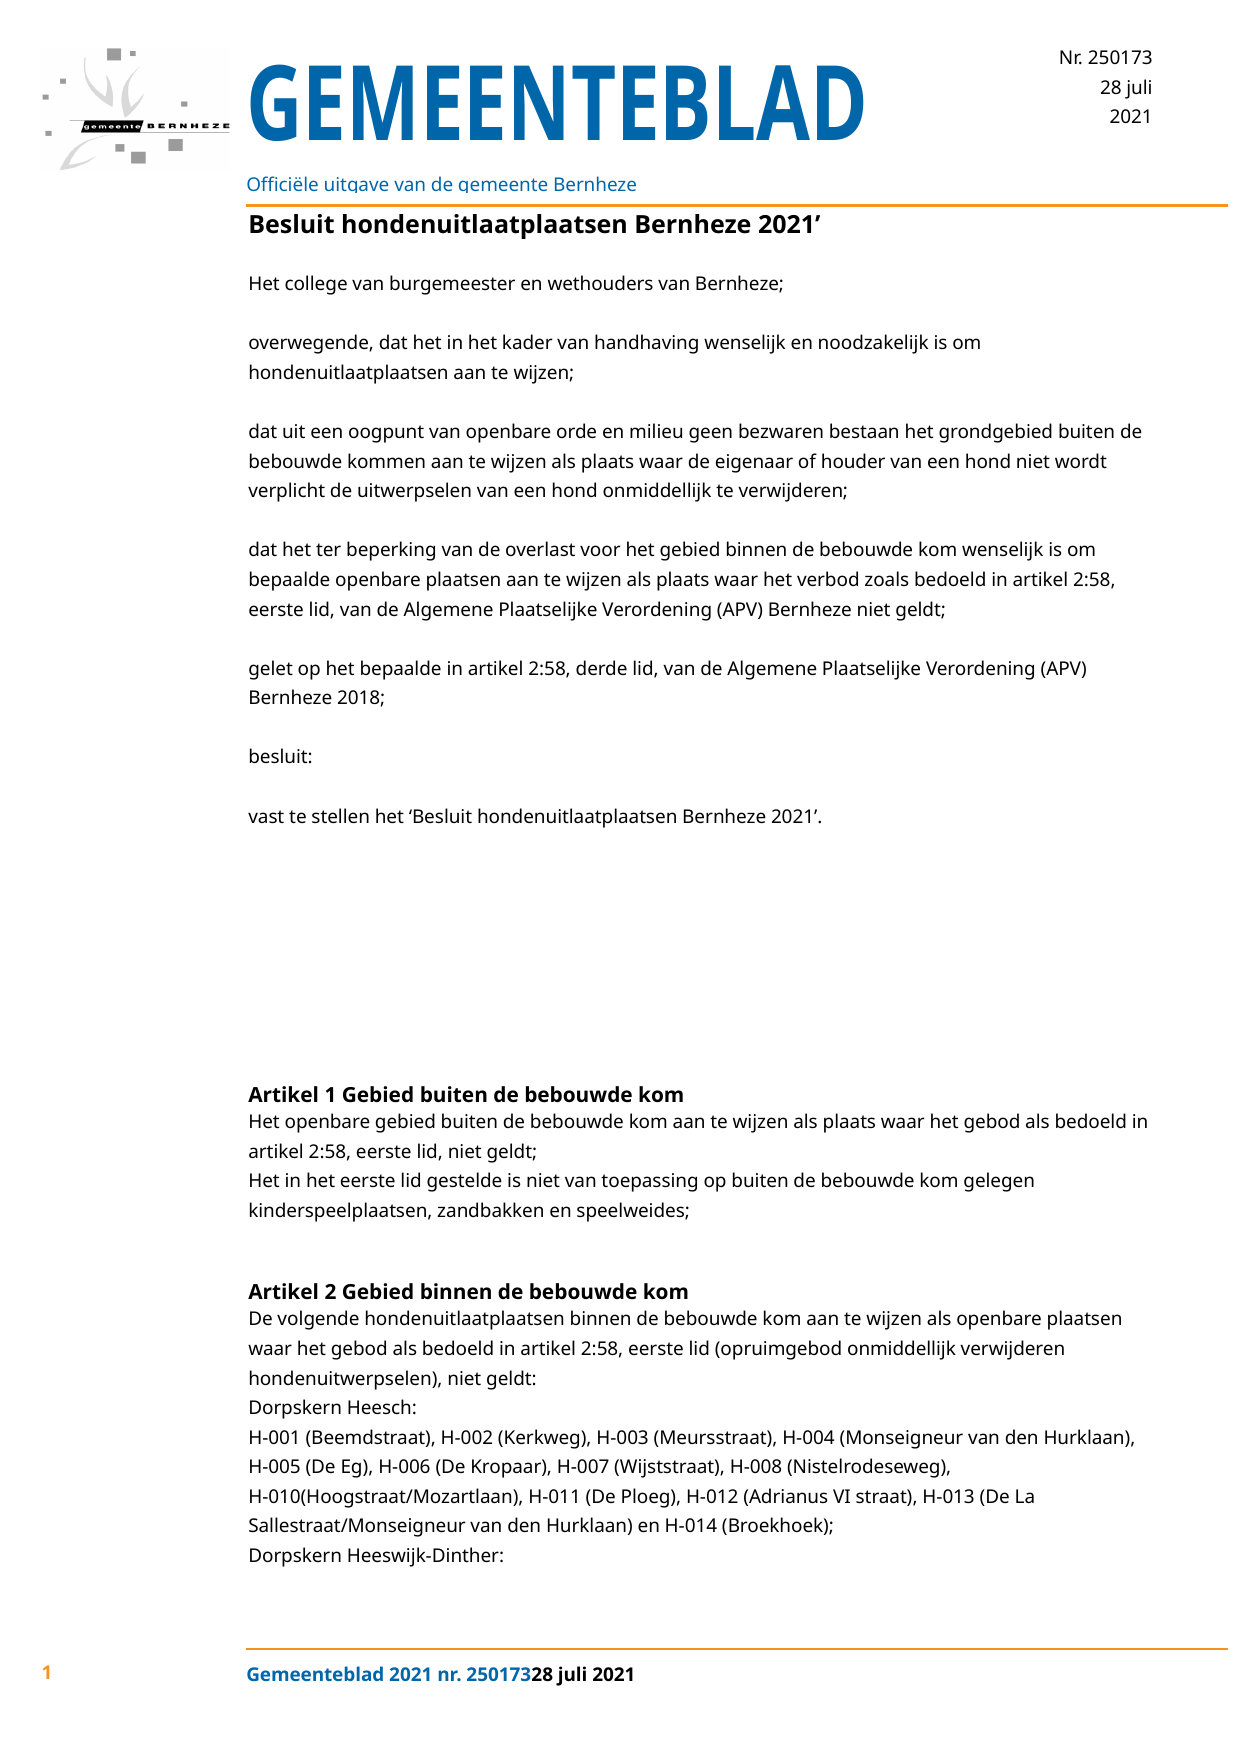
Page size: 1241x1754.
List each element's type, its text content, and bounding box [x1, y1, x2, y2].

picture [41, 47, 231, 172]
text Het college van burgemeester en wethouders van Bernheze; [248, 270, 1152, 296]
text overwegende, dat het in het kader van handhaving wenselijk en noodzakelijk is om hondenuitlaatplaatsen aan te wijzen; [248, 329, 1152, 385]
text H-001 (Beemdstraat), H-002 (Kerkweg), H-003 (Meursstraat), H-004 (Monseigneur van den Hurklaan), H-005 (De Eg), H-006 (De Kropaar), H-007 (Wijststraat), H-008 (Nistelrodeseweg), H-010(Hoogstraat/Mozartlaan), H-011 (De Ploeg), H-012 (Adrianus VI straat), H-013 (De La Sallestraat/Monseigneur van den Hurklaan) en H-014 (Broekhoek); [248, 1424, 1152, 1538]
text Artikel 2 Gebied binnen de bebouwde kom [248, 1277, 1152, 1306]
text Het openbare gebied buiten de bebouwde kom aan te wijzen als plaats waar het gebod als bedoeld in artikel 2:58, eerste lid, niet geldt; [248, 1108, 1152, 1164]
text Dorpskern Heesch: [248, 1394, 1152, 1420]
text De volgende hondenuitlaatplaatsen binnen de bebouwde kom aan te wijzen als openbare plaatsen waar het gebod als bedoeld in artikel 2:58, eerste lid (opruimgebod onmiddellijk verwijderen hondenuitwerpselen), niet geldt: [248, 1306, 1152, 1391]
text gelet op het bepaalde in artikel 2:58, derde lid, van de Algemene Plaatselijke Verordening (APV) Bernheze 2018; [248, 655, 1152, 710]
text Het in het eerste lid gestelde is niet van toepassing op buiten de bebouwde kom gelegen kinderspeelplaatsen, zandbakken en speelweides; [248, 1168, 1152, 1223]
text Dorpskern Heeswijk-Dinther: [248, 1542, 1152, 1568]
text dat uit een oogpunt van openbare orde en milieu geen bezwaren bestaan het grondgebied buiten de bebouwde kommen aan te wijzen als plaats waar de eigenaar of houder van een hond niet wordt verplicht de uitwerpselen van een hond onmiddellijk te verwijderen; [248, 418, 1152, 503]
text Besluit hondenuitlaatplaatsen Bernheze 2021’ [248, 207, 1152, 241]
text Artikel 1 Gebied buiten de bebouwde kom [248, 1080, 1152, 1108]
text vast te stellen het ‘Besluit hondenuitlaatplaatsen Bernheze 2021’. [248, 803, 1152, 828]
text dat het ter beperking van de overlast voor het gebied binnen de bebouwde kom wenselijk is om bepaalde openbare plaatsen aan te wijzen als plaats waar het verbod zoals bedoeld in artikel 2:58, eerste lid, van de Algemene Plaatselijke Verordening (APV) Bernheze niet geldt; [248, 537, 1152, 621]
text besluit: [248, 744, 1152, 769]
